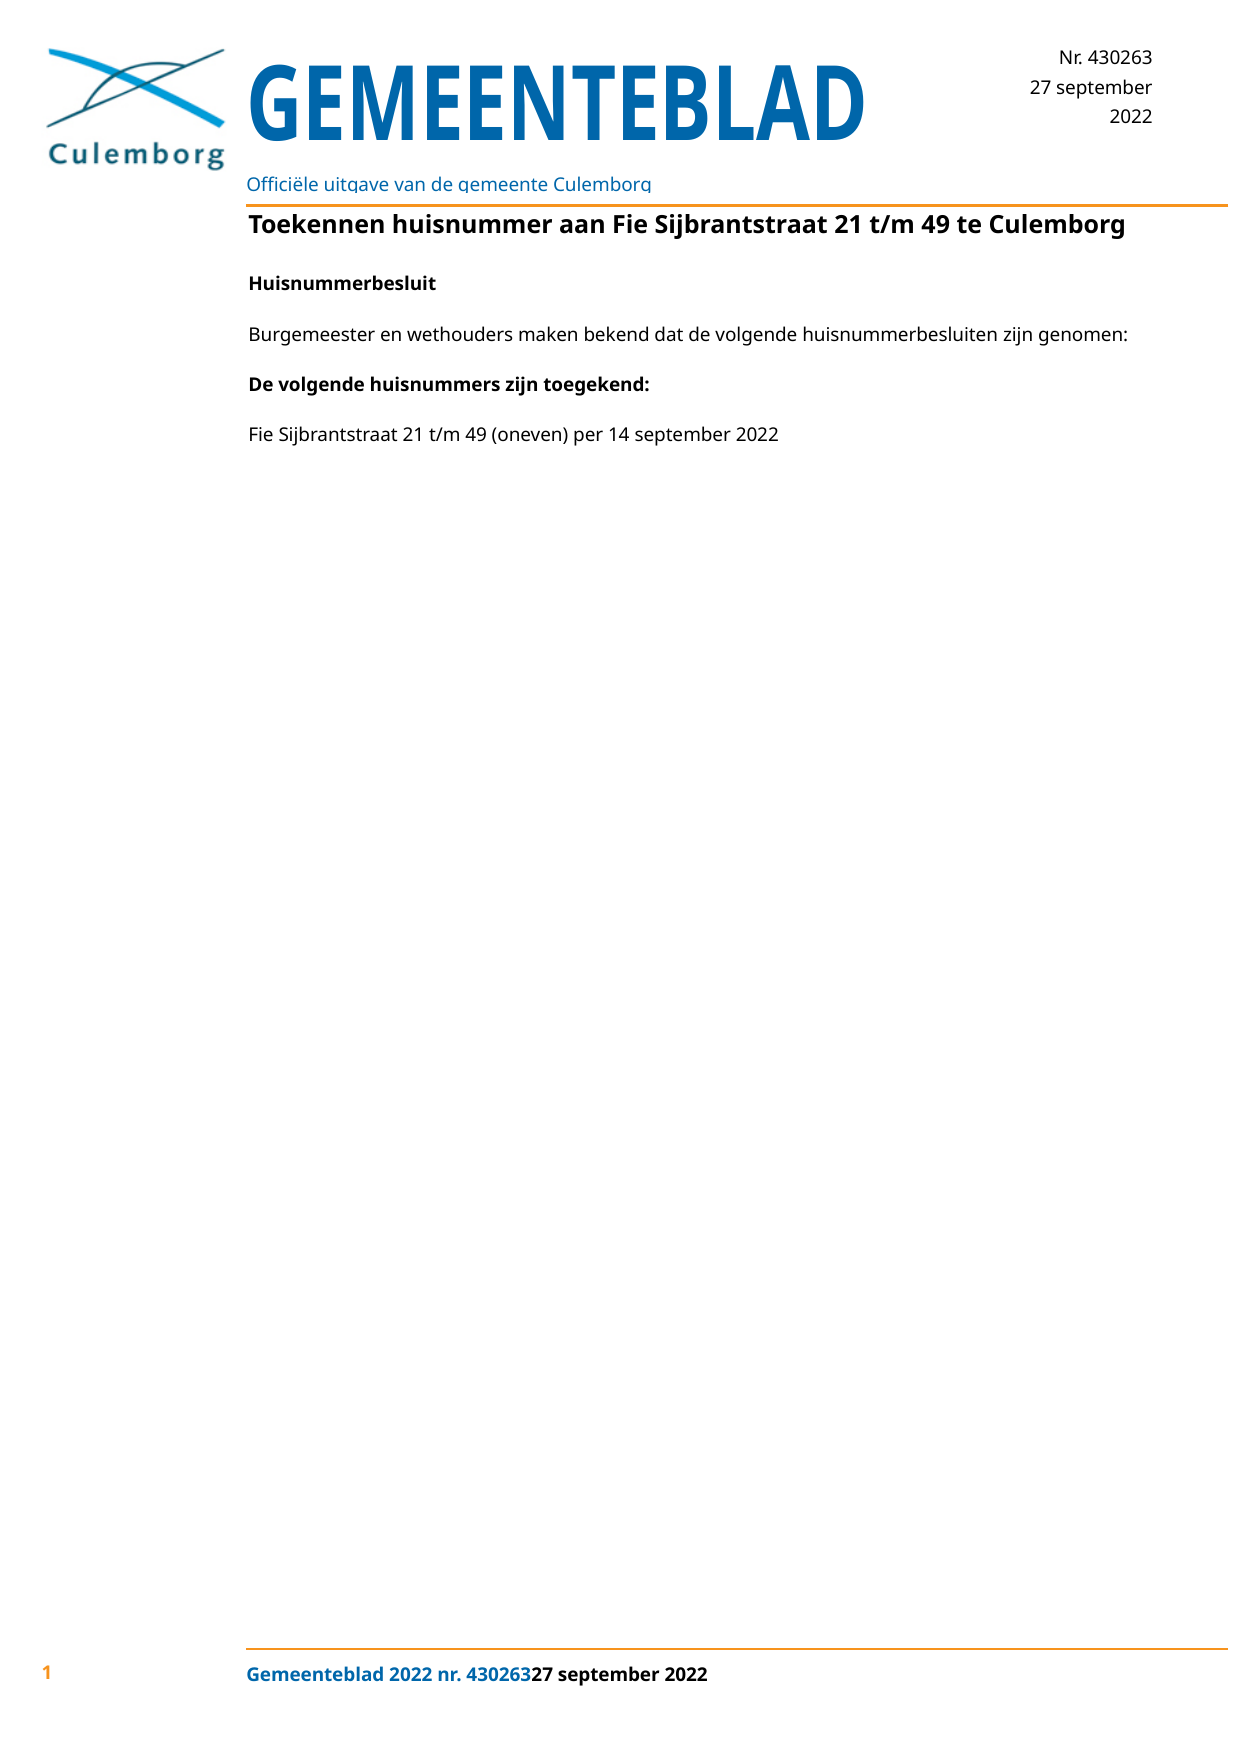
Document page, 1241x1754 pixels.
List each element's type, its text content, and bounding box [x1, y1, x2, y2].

text Fie Sijbrantstraat 21 t/m 49 (oneven) per 14 september 2022 [248, 422, 1152, 447]
text Toekennen huisnummer aan Fie Sijbrantstraat 21 t/m 49 te Culemborg [248, 207, 1152, 241]
text Burgemeester en wethouders maken bekend dat de volgende huisnummerbesluiten zijn genomen: [248, 321, 1152, 346]
text Huisnummerbesluit [248, 270, 1152, 296]
text De volgende huisnummers zijn toegekend: [248, 371, 1152, 397]
picture [41, 47, 231, 172]
